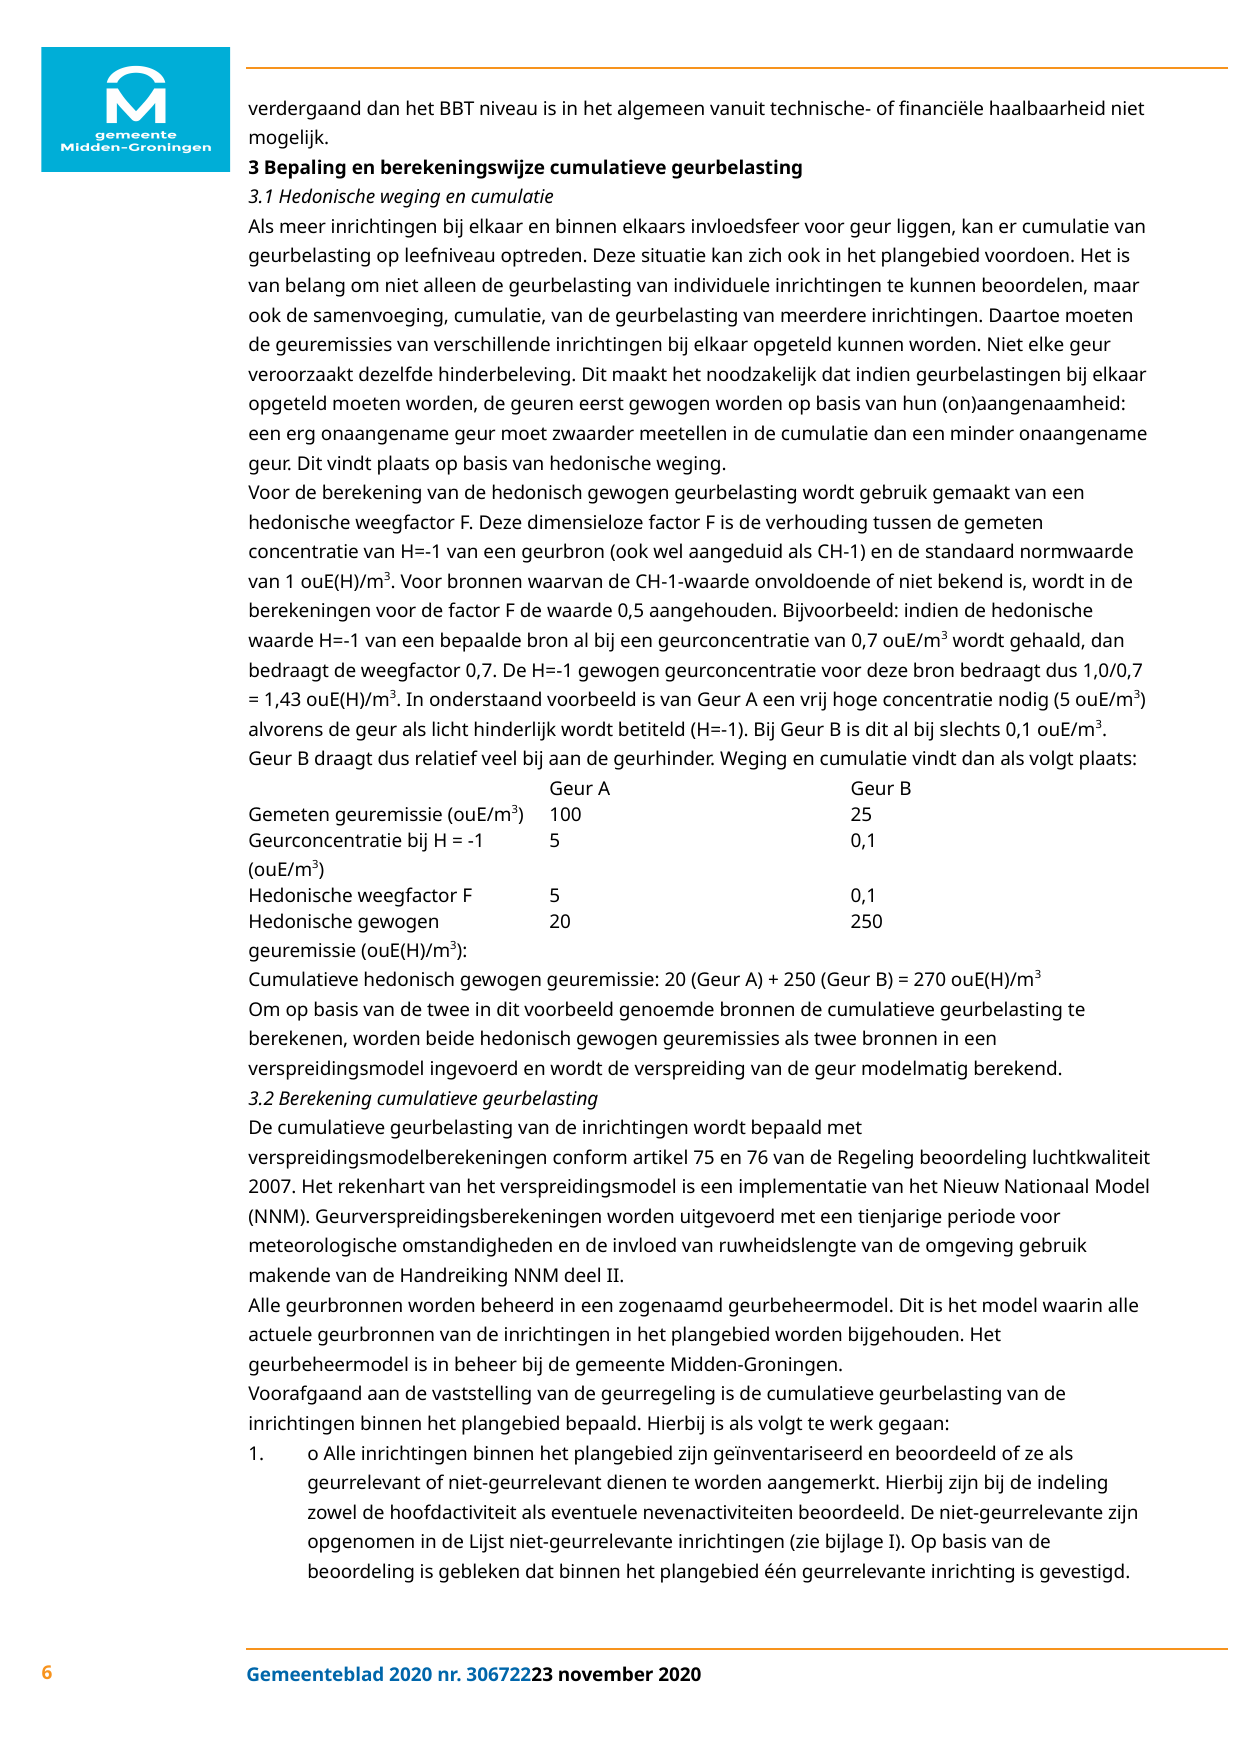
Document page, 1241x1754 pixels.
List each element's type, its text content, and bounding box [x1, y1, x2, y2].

text Cumulatieve hedonisch gewogen geuremissie: 20 (Geur A) + 250 (Geur B) = 270 ouE(H)/m3 [248, 966, 1152, 992]
text Als meer inrichtingen bij elkaar en binnen elkaars invloedsfeer voor geur liggen, kan er cumulatie van geurbelasting op leefniveau optreden. Deze situatie kan zich ook in het plangebied voordoen. Het is van belang om niet alleen de geurbelasting van individuele inrichtingen te kunnen beoordelen, maar ook de samenvoeging, cumulatie, van de geurbelasting van meerdere inrichtingen. Daartoe moeten de geuremissies van verschillende inrichtingen bij elkaar opgeteld kunnen worden. Niet elke geur veroorzaakt dezelfde hinderbeleving. Dit maakt het noodzakelijk dat indien geurbelastingen bij elkaar opgeteld moeten worden, de geuren eerst gewogen worden op basis van hun (on)aangenaamheid: een erg onaangename geur moet zwaarder meetellen in de cumulatie dan een minder onaangename geur. Dit vindt plaats op basis van hedonische weging. [248, 213, 1152, 476]
table_cell Hedonische weegfactor F [248, 882, 549, 908]
table_cell 5 [549, 882, 850, 908]
table_header Geur A [549, 775, 850, 801]
text 3 Bepaling en berekeningswijze cumulatieve geurbelasting [248, 154, 1152, 180]
text Voorafgaand aan de vaststelling van de geurregeling is de cumulatieve geurbelasting van de inrichtingen binnen het plangebied bepaald. Hierbij is als volgt te werk gegaan: [248, 1381, 1152, 1436]
text 3.2 Berekening cumulatieve geurbelasting [248, 1085, 1152, 1110]
table_cell 25 [850, 801, 1152, 827]
table_cell 5 [549, 827, 850, 882]
text Voor de berekening van de hedonisch gewogen geurbelasting wordt gebruik gemaakt van een hedonische weegfactor F. Deze dimensieloze factor F is de verhouding tussen de gemeten concentratie van H=-1 van een geurbron (ook wel aangeduid als CH-1) en de standaard normwaarde van 1 ouE(H)/m3. Voor bronnen waarvan de CH-1-waarde onvoldoende of niet bekend is, wordt in de berekeningen voor de factor F de waarde 0,5 aangehouden. Bijvoorbeeld: indien de hedonische waarde H=-1 van een bepaalde bron al bij een geurconcentratie van 0,7 ouE/m3 wordt gehaald, dan bedraagt de weegfactor 0,7. De H=-1 gewogen geurconcentratie voor deze bron bedraagt dus 1,0/0,7 = 1,43 ouE(H)/m3. In onderstaand voorbeeld is van Geur A een vrij hoge concentratie nodig (5 ouE/m3) alvorens de geur als licht hinderlijk wordt betiteld (H=-1). Bij Geur B is dit al bij slechts 0,1 ouE/m3. Geur B draagt dus relatief veel bij aan de geurhinder. Weging en cumulatie vindt dan als volgt plaats: [248, 479, 1152, 771]
list o Alle inrichtingen binnen het plangebied zijn geïnventariseerd en beoordeeld of ze als geurrelevant of niet-geurrelevant dienen te worden aangemerkt. Hierbij zijn bij de indeling zowel de hoofdactiviteit als eventuele nevenactiviteiten beoordeeld. De niet-geurrelevante zijn opgenomen in de Lijst niet-geurrelevante inrichtingen (zie bijlage I). Op basis van de beoordeling is gebleken dat binnen het plangebied één geurrelevante inrichting is gevestigd. [248, 1440, 1152, 1584]
table_cell 100 [549, 801, 850, 827]
table_cell 250 [850, 908, 1152, 963]
table_cell Geurconcentratie bij H = -1 (ouE/m3) [248, 827, 549, 882]
table_cell 0,1 [850, 882, 1152, 908]
text Alle geurbronnen worden beheerd in een zogenaamd geurbeheermodel. Dit is het model waarin alle actuele geurbronnen van de inrichtingen in het plangebied worden bijgehouden. Het geurbeheermodel is in beheer bij de gemeente Midden-Groningen. [248, 1292, 1152, 1377]
table_cell 20 [549, 908, 850, 963]
table_header [248, 775, 549, 801]
table_cell Hedonische gewogen geuremissie (ouE(H)/m3): [248, 908, 549, 963]
text verdergaand dan het BBT niveau is in het algemeen vanuit technische- of financiële haalbaarheid niet mogelijk. [248, 95, 1152, 150]
table_header Geur B [850, 775, 1152, 801]
picture [107, 89, 165, 122]
text Om op basis van de twee in dit voorbeeld genoemde bronnen de cumulatieve geurbelasting te berekenen, worden beide hedonisch gewogen geuremissies als twee bronnen in een verspreidingsmodel ingevoerd en wordt de verspreiding van de geur modelmatig berekend. [248, 996, 1152, 1081]
picture [184, 146, 190, 153]
table_cell 0,1 [850, 827, 1152, 882]
text 3.1 Hedonische weging en cumulatie [248, 183, 1152, 209]
picture [108, 66, 164, 82]
table_cell Gemeten geuremissie (ouE/m3) [248, 801, 549, 827]
text De cumulatieve geurbelasting van de inrichtingen wordt bepaald met verspreidingsmodelberekeningen conform artikel 75 en 76 van de Regeling beoordeling luchtkwaliteit 2007. Het rekenhart van het verspreidingsmodel is een implementatie van het Nieuw Nationaal Model (NNM). Geurverspreidingsberekeningen worden uitgevoerd met een tienjarige periode voor meteorologische omstandigheden en de invloed van ruwheidslengte van de omgeving gebruik makende van de Handreiking NNM deel II. [248, 1114, 1152, 1288]
